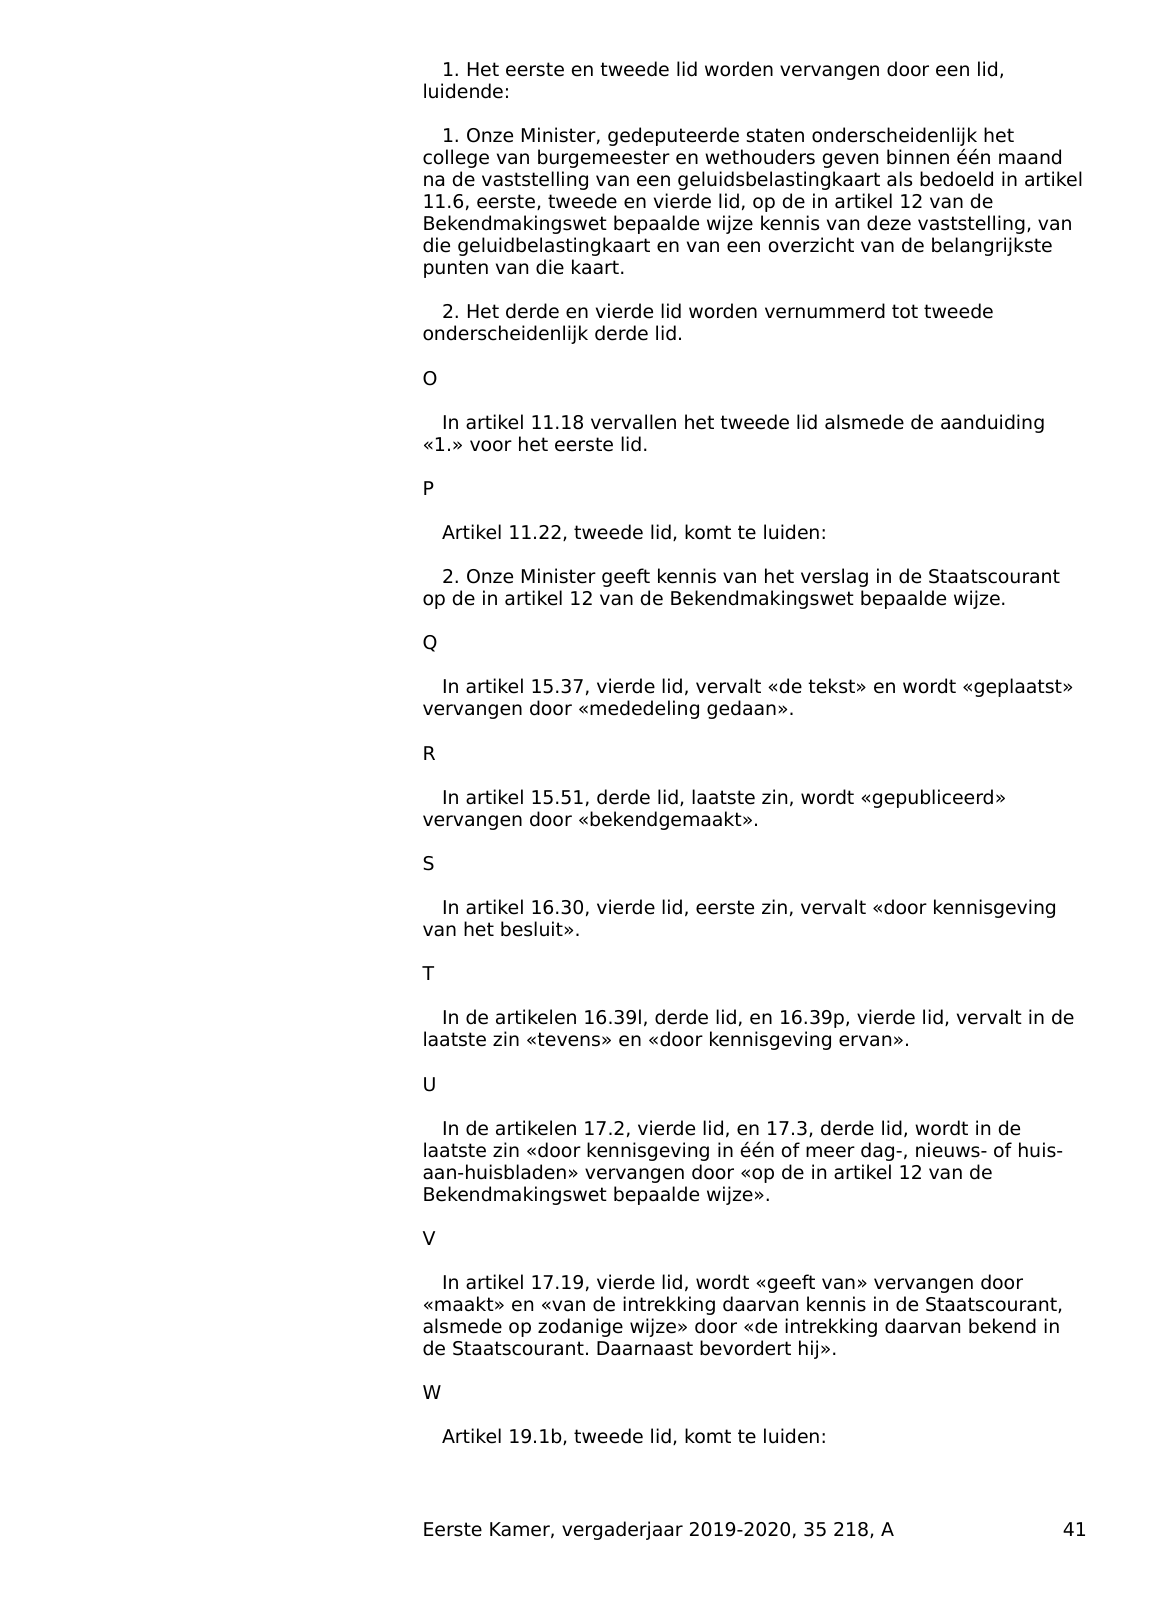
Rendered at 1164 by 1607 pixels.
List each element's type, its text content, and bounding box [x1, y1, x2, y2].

text P [422, 478, 1087, 500]
text Artikel 19.1b, tweede lid, komt te luiden: [422, 1426, 1087, 1448]
text In artikel 15.37, vierde lid, vervalt «de tekst» en wordt «geplaatst» vervangen door «mededeling gedaan». [422, 676, 1087, 720]
text 1. Het eerste en tweede lid worden vervangen door een lid, luidende: [422, 59, 1087, 103]
text In artikel 15.51, derde lid, laatste zin, wordt «gepubliceerd» vervangen door «bekendgemaakt». [422, 787, 1087, 831]
text 2. Onze Minister geeft kennis van het verslag in de Staatscourant op de in artikel 12 van de Bekendmakingswet bepaalde wijze. [422, 566, 1087, 610]
text W [422, 1382, 1087, 1404]
text U [422, 1073, 1087, 1095]
text In artikel 16.30, vierde lid, eerste zin, vervalt «door kennisgeving van het besluit». [422, 897, 1087, 941]
text In de artikelen 16.39l, derde lid, en 16.39p, vierde lid, vervalt in de laatste zin «tevens» en «door kennisgeving ervan». [422, 1007, 1087, 1051]
text S [422, 853, 1087, 875]
text 1. Onze Minister, gedeputeerde staten onderscheidenlijk het college van burgemeester en wethouders geven binnen één maand na de vaststelling van een geluidsbelastingkaart als bedoeld in artikel 11.6, eerste, tweede en vierde lid, op de in artikel 12 van de Bekendmakingswet bepaalde wijze kennis van deze vaststelling, van die geluidbelastingkaart en van een overzicht van de belangrijkste punten van die kaart. [422, 125, 1087, 279]
text In artikel 17.19, vierde lid, wordt «geeft van» vervangen door «maakt» en «van de intrekking daarvan kennis in de Staatscourant, alsmede op zodanige wijze» door «de intrekking daarvan bekend in de Staatscourant. Daarnaast bevordert hij». [422, 1272, 1087, 1360]
text 2. Het derde en vierde lid worden vernummerd tot tweede onderscheidenlijk derde lid. [422, 301, 1087, 345]
text Artikel 11.22, tweede lid, komt te luiden: [422, 522, 1087, 544]
text R [422, 742, 1087, 764]
text Q [422, 632, 1087, 654]
text In artikel 11.18 vervallen het tweede lid alsmede de aanduiding «1.» voor het eerste lid. [422, 412, 1087, 456]
text V [422, 1228, 1087, 1250]
text O [422, 367, 1087, 389]
text In de artikelen 17.2, vierde lid, en 17.3, derde lid, wordt in de laatste zin «door kennisgeving in één of meer dag-, nieuws- of huis-aan-huisbladen» vervangen door «op de in artikel 12 van de Bekendmakingswet bepaalde wijze». [422, 1118, 1087, 1206]
text T [422, 963, 1087, 985]
